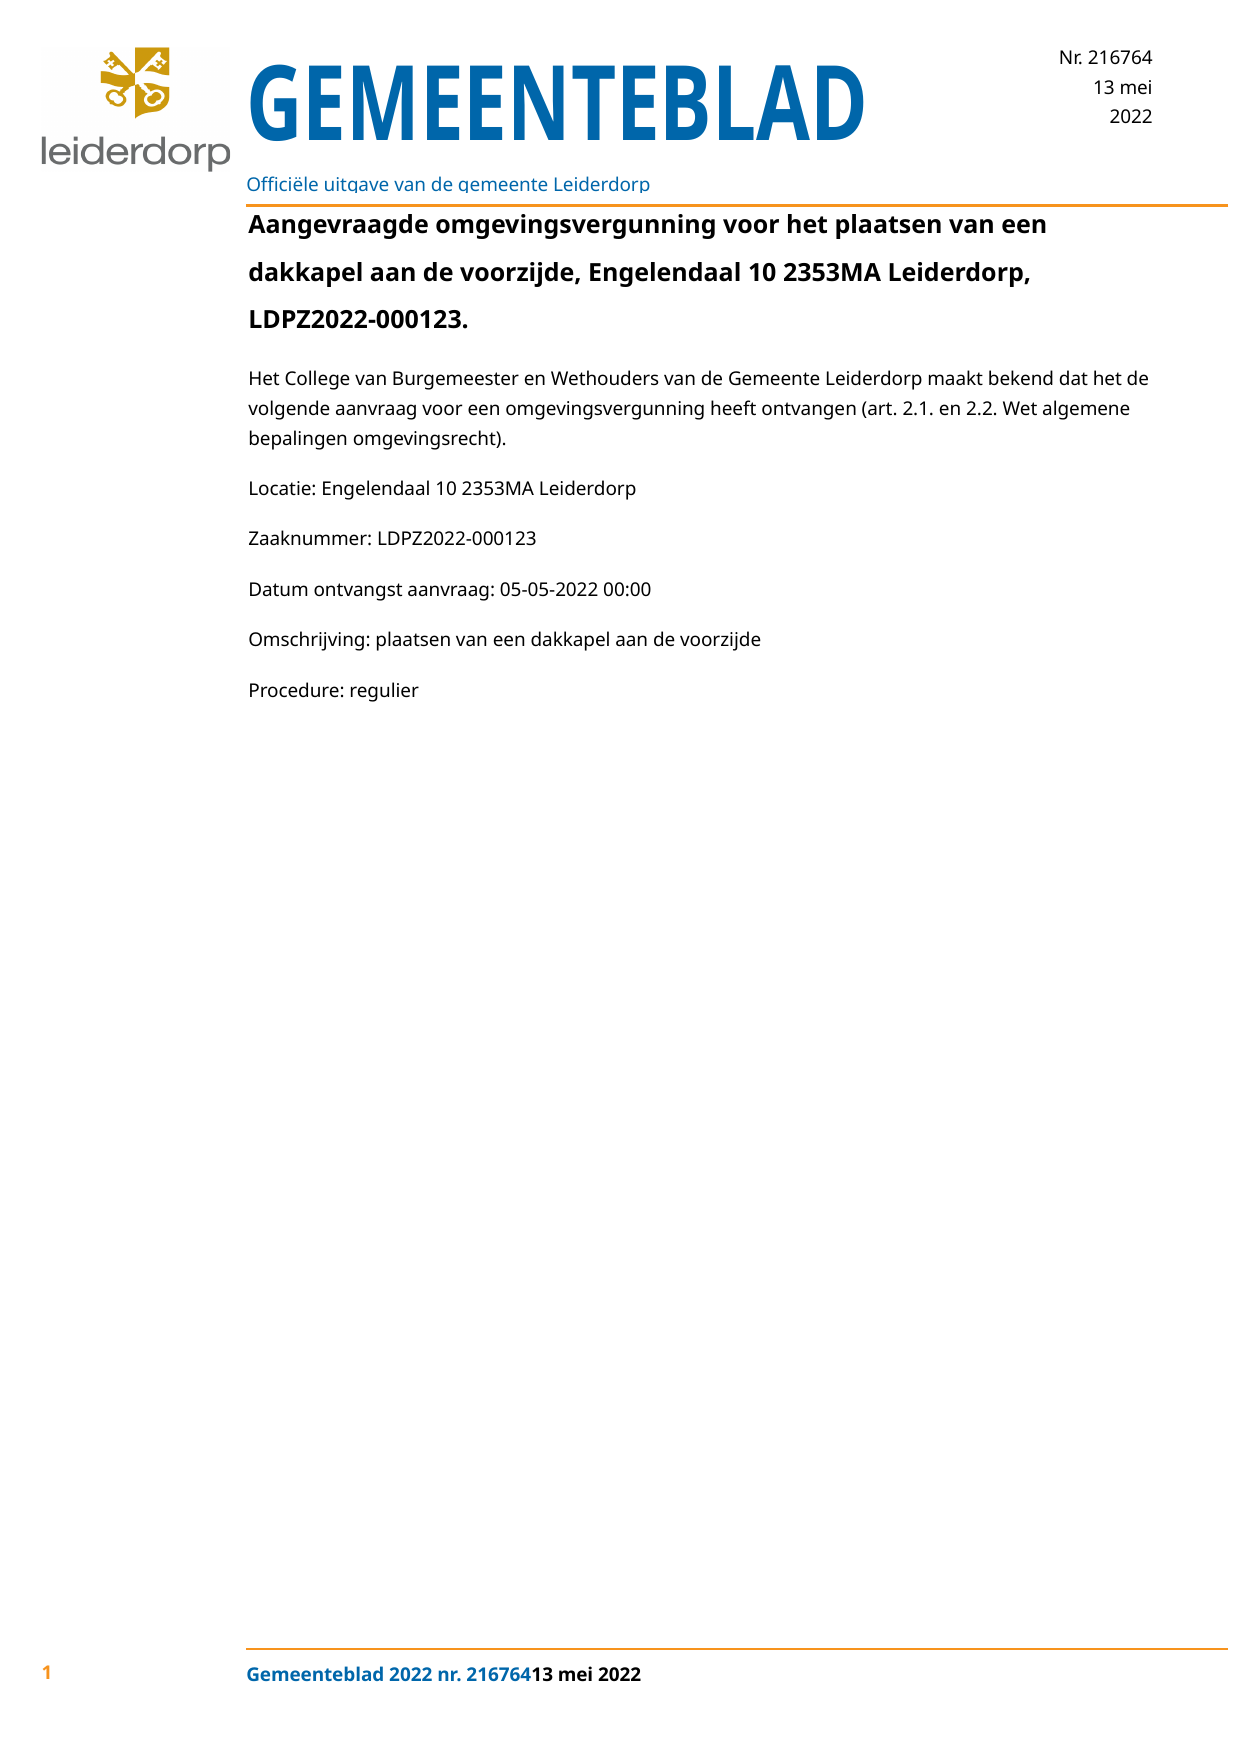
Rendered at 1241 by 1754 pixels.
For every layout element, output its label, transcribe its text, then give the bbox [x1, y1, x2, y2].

text Het College van Burgemeester en Wethouders van de Gemeente Leiderdorp maakt bekend dat het de volgende aanvraag voor een omgevingsvergunning heeft ontvangen (art. 2.1. en 2.2. Wet algemene bepalingen omgevingsrecht). [248, 366, 1152, 450]
text Aangevraagde omgevingsvergunning voor het plaatsen van een dakkapel aan de voorzijde, Engelendaal 10 2353MA Leiderdorp, LDPZ2022-000123. [248, 207, 1152, 336]
text Locatie: Engelendaal 10 2353MA Leiderdorp [248, 475, 1152, 501]
picture [41, 47, 231, 172]
text Datum ontvangst aanvraag: 05-05-2022 00:00 [248, 576, 1152, 602]
text Omschrijving: plaatsen van een dakkapel aan de voorzijde [248, 626, 1152, 652]
text Zaaknummer: LDPZ2022-000123 [248, 526, 1152, 551]
text Procedure: regulier [248, 677, 1152, 702]
